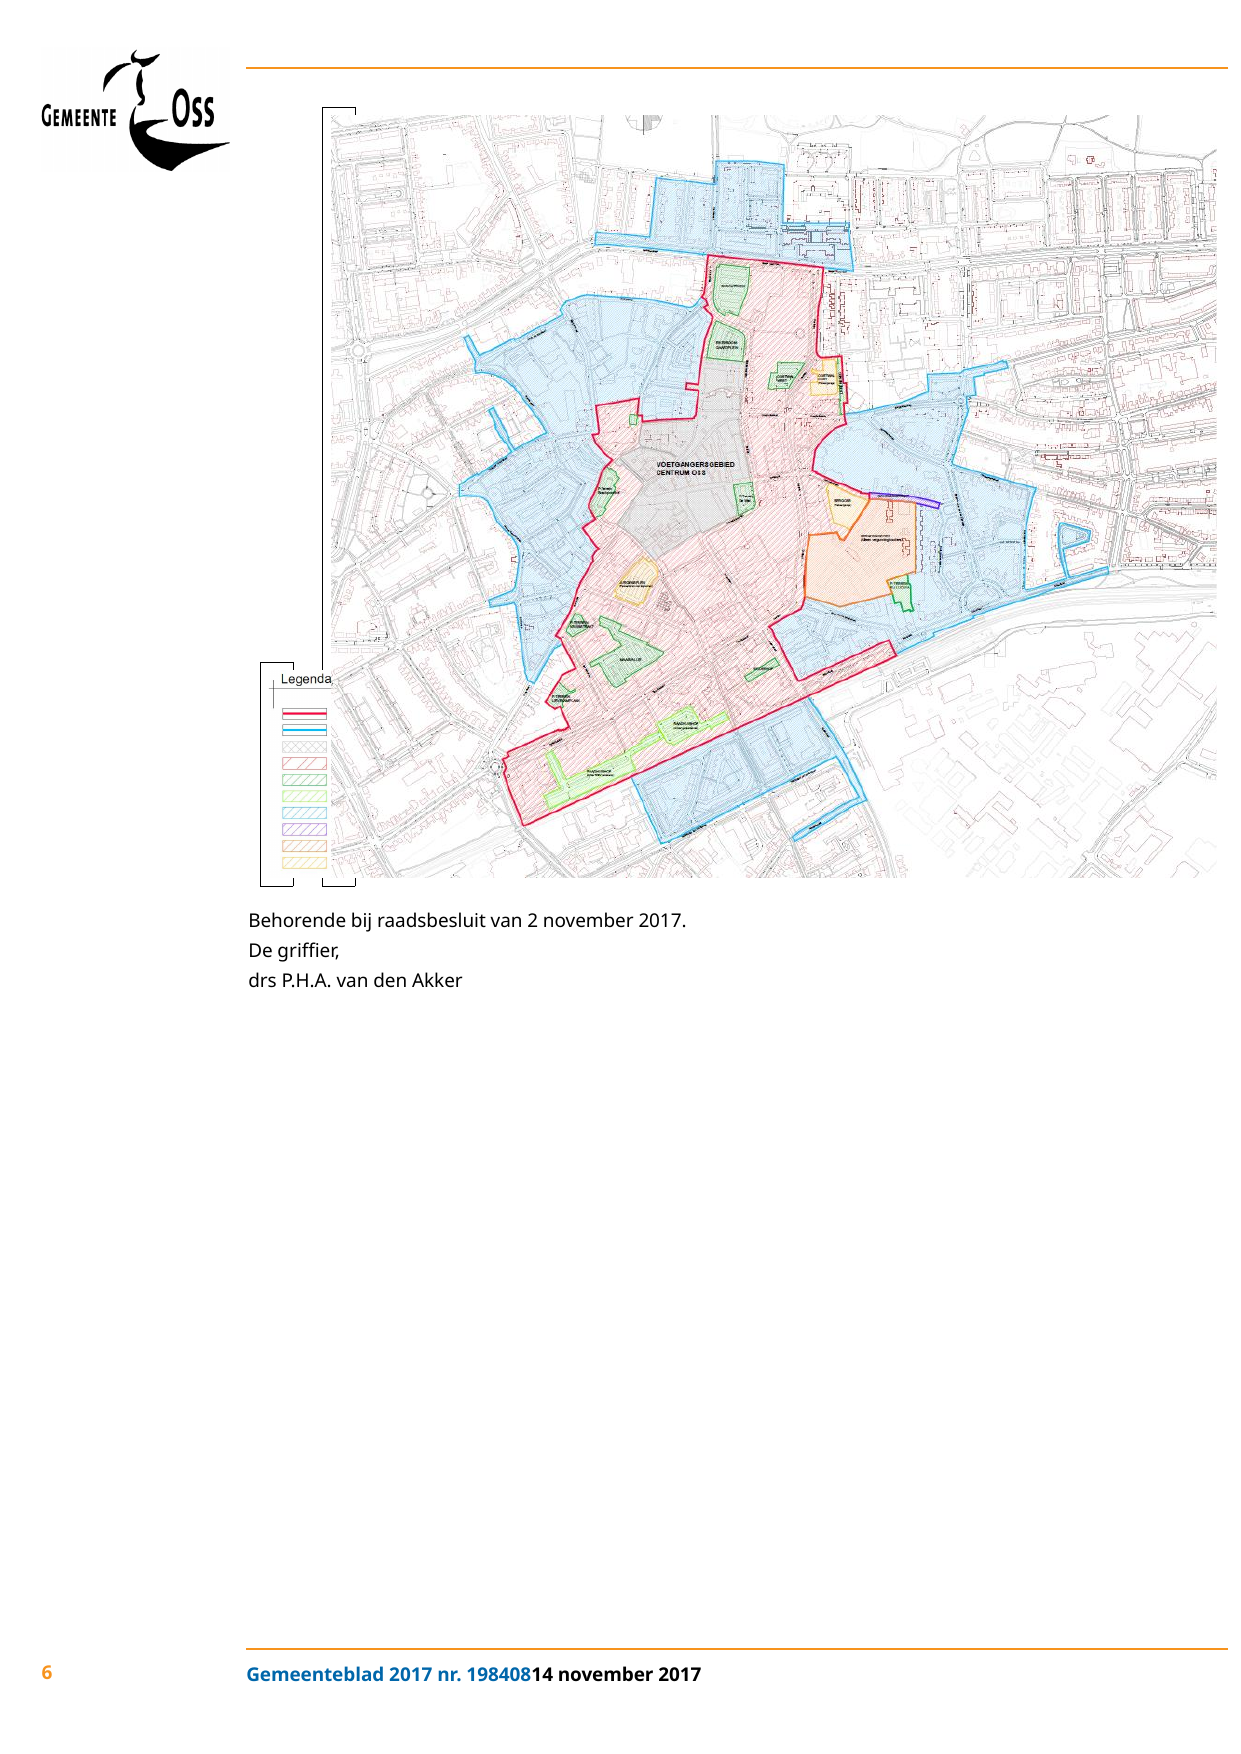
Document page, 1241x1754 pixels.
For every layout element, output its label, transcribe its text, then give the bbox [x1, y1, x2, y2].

text Behorende bij raadsbesluit van 2 november 2017. [248, 908, 1152, 933]
text drs P.H.A. van den Akker [248, 967, 1152, 993]
text De griffier, [248, 937, 1152, 963]
picture [41, 47, 231, 172]
picture [268, 115, 1217, 878]
